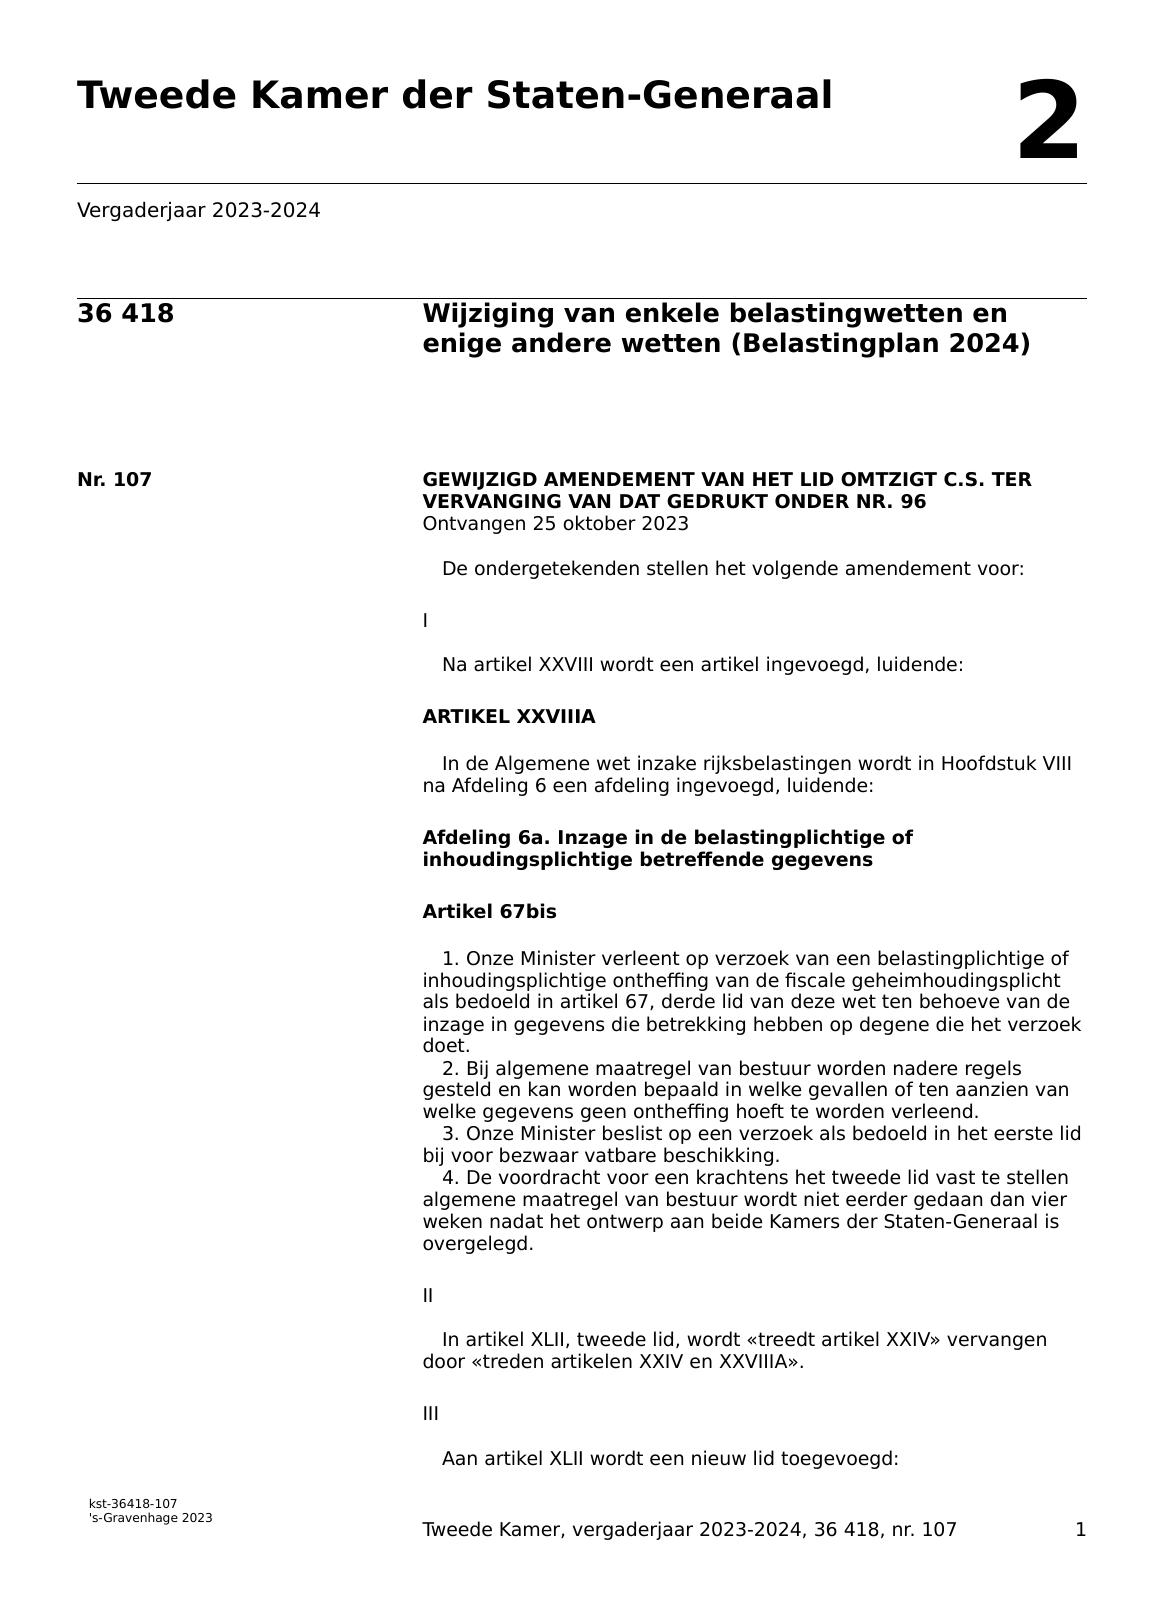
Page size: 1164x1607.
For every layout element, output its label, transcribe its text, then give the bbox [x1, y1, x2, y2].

subtitle III [422, 1403, 1087, 1425]
subtitle 36 418 Wijziging van enkele belastingwetten en enige andere wetten (Belastingplan 2024) [77, 299, 1087, 358]
text In artikel XLII, tweede lid, wordt «treedt artikel XXIV» vervangen door «treden artikelen XXIV en XXVIIIA». [422, 1329, 1087, 1373]
text 2. Bij algemene maatregel van bestuur worden nadere regels gesteld en kan worden bepaald in welke gevallen of ten aanzien van welke gegevens geen ontheffing hoeft te worden verleend. [422, 1057, 1087, 1123]
subtitle II [422, 1285, 1087, 1307]
table_header 2 [886, 59, 1087, 183]
text Na artikel XXVIII wordt een artikel ingevoegd, luidende: [422, 654, 1087, 676]
table_cell Vergaderjaar 2023-2024 [77, 184, 1087, 298]
subtitle ARTIKEL XXVIIIA [422, 706, 1087, 728]
subtitle Artikel 67bis [422, 901, 1087, 922]
text kst-36418-107 [88, 1497, 323, 1511]
subtitle Nr. 107 GEWIJZIGD AMENDEMENT VAN HET LID OMTZIGT C.S. TER VERVANGING VAN DAT GEDRUKT ONDER NR. 96 [77, 469, 1087, 513]
text De ondergetekenden stellen het volgende amendement voor: [422, 557, 1087, 579]
text Aan artikel XLII wordt een nieuw lid toegevoegd: [422, 1447, 1087, 1469]
text 1. Onze Minister verleent op verzoek van een belastingplichtige of inhoudingsplichtige ontheffing van de fiscale geheimhoudingsplicht als bedoeld in artikel 67, derde lid van deze wet ten behoeve van de inzage in gegevens die betrekking hebben op degene die het verzoek doet. [422, 947, 1087, 1057]
text Ontvangen 25 oktober 2023 [422, 513, 1087, 535]
text In de Algemene wet inzake rijksbelastingen wordt in Hoofdstuk VIII na Afdeling 6 een afdeling ingevoegd, luidende: [422, 753, 1087, 797]
subtitle I [422, 609, 1087, 631]
text 's-Gravenhage 2023 [88, 1511, 323, 1525]
text 4. De voordracht voor een krachtens het tweede lid vast te stellen algemene maatregel van bestuur wordt niet eerder gedaan dan vier weken nadat het ontwerp aan beide Kamers der Staten-Generaal is overgelegd. [422, 1167, 1087, 1255]
text 3. Onze Minister beslist op een verzoek als bedoeld in het eerste lid bij voor bezwaar vatbare beschikking. [422, 1123, 1087, 1167]
subtitle Afdeling 6a. Inzage in de belastingplichtige of inhoudingsplichtige betreffende gegevens [422, 827, 1087, 871]
table_header Tweede Kamer der Staten-Generaal [77, 59, 886, 183]
